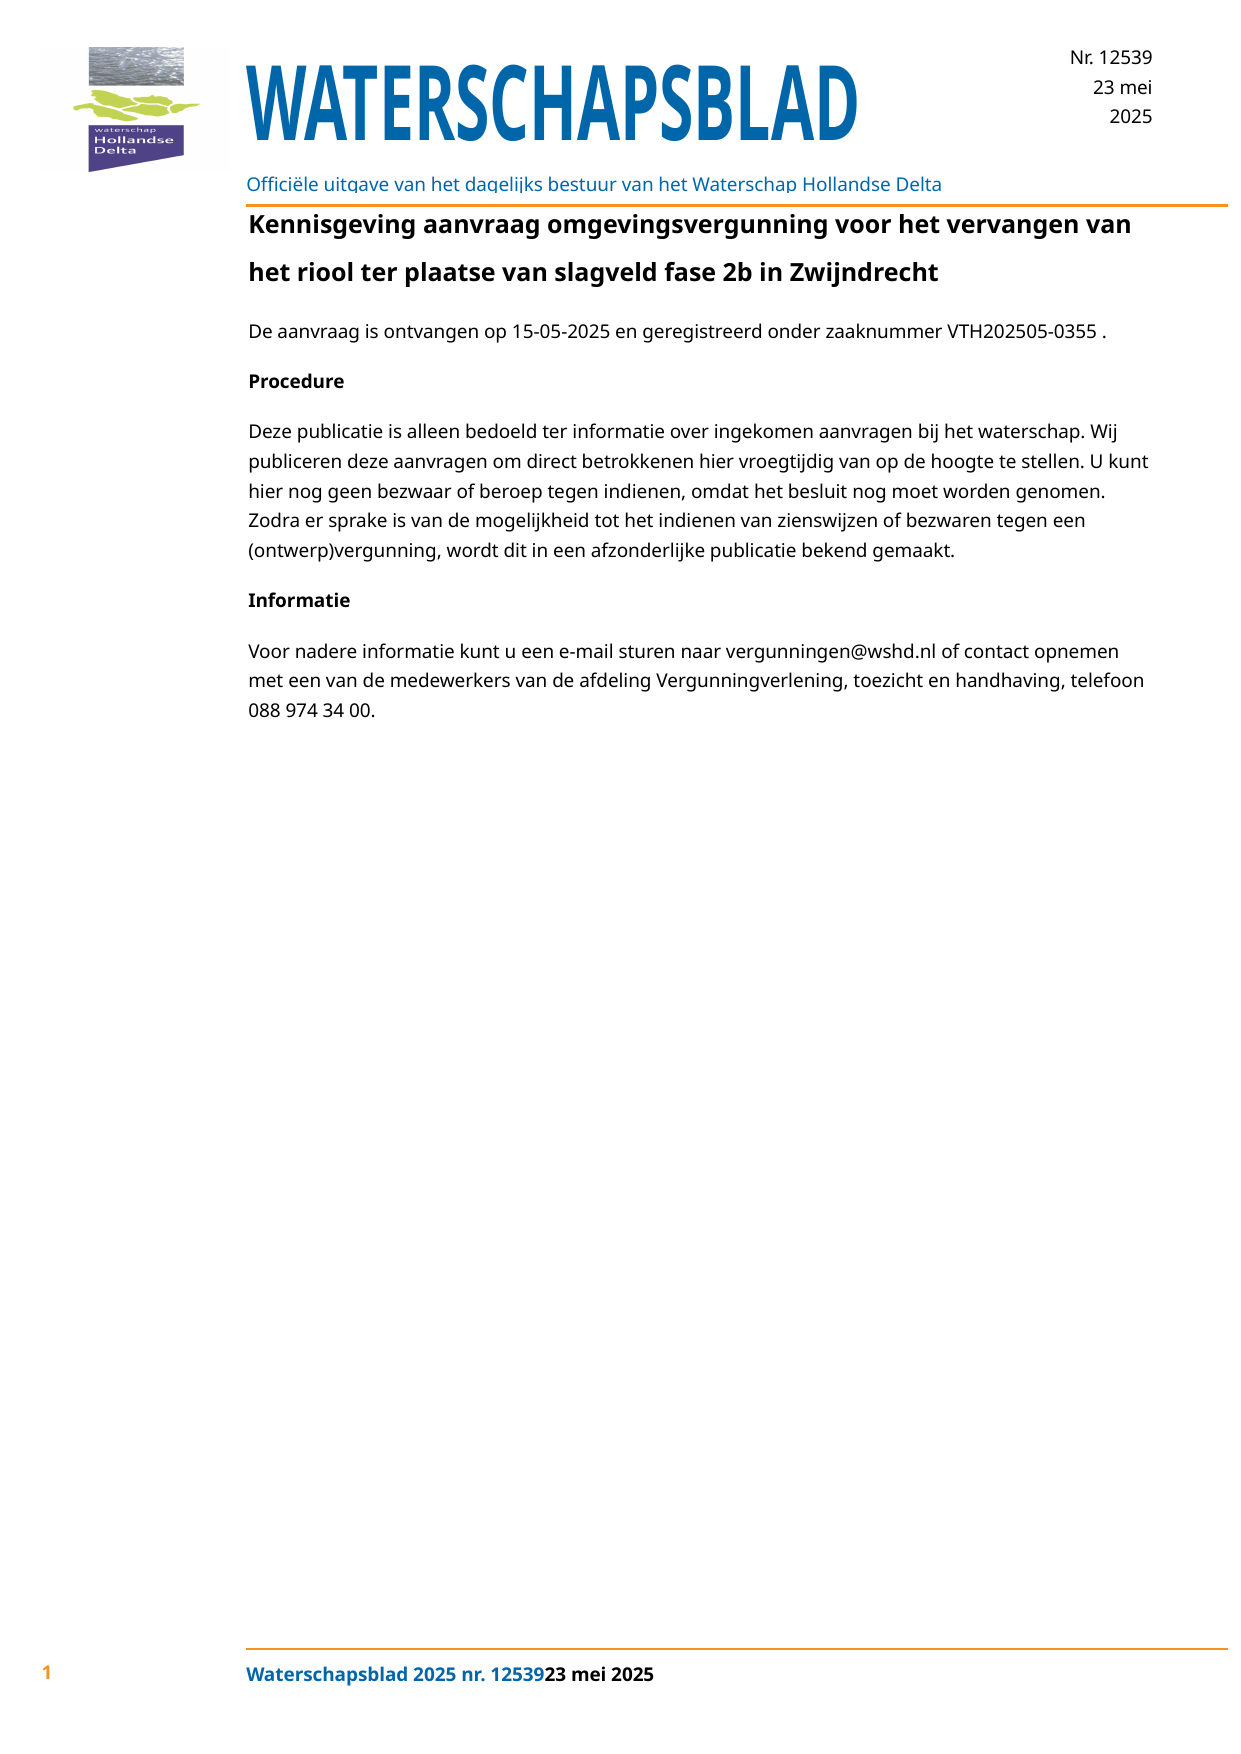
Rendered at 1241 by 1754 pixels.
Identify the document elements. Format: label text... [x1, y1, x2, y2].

text Informatie [248, 587, 1152, 613]
text Voor nadere informatie kunt u een e-mail sturen naar vergunningen@wshd.nl of contact opnemen met een van de medewerkers van de afdeling Vergunningverlening, toezicht en handhaving, telefoon 088 974 34 00. [248, 638, 1152, 723]
text Procedure [248, 368, 1152, 394]
text Kennisgeving aanvraag omgevingsvergunning voor het vervangen van het riool ter plaatse van slagveld fase 2b in Zwijndrecht [248, 207, 1152, 288]
picture [41, 47, 231, 172]
text De aanvraag is ontvangen op 15-05-2025 en geregistreerd onder zaaknummer VTH202505-0355 . [248, 318, 1152, 344]
text Deze publicatie is alleen bedoeld ter informatie over ingekomen aanvragen bij het waterschap. Wij publiceren deze aanvragen om direct betrokkenen hier vroegtijdig van op de hoogte te stellen. U kunt hier nog geen bezwaar of beroep tegen indienen, omdat het besluit nog moet worden genomen. Zodra er sprake is van de mogelijkheid tot het indienen van zienswijzen of bezwaren tegen een (ontwerp)vergunning, wordt dit in een afzonderlijke publicatie bekend gemaakt. [248, 419, 1152, 563]
